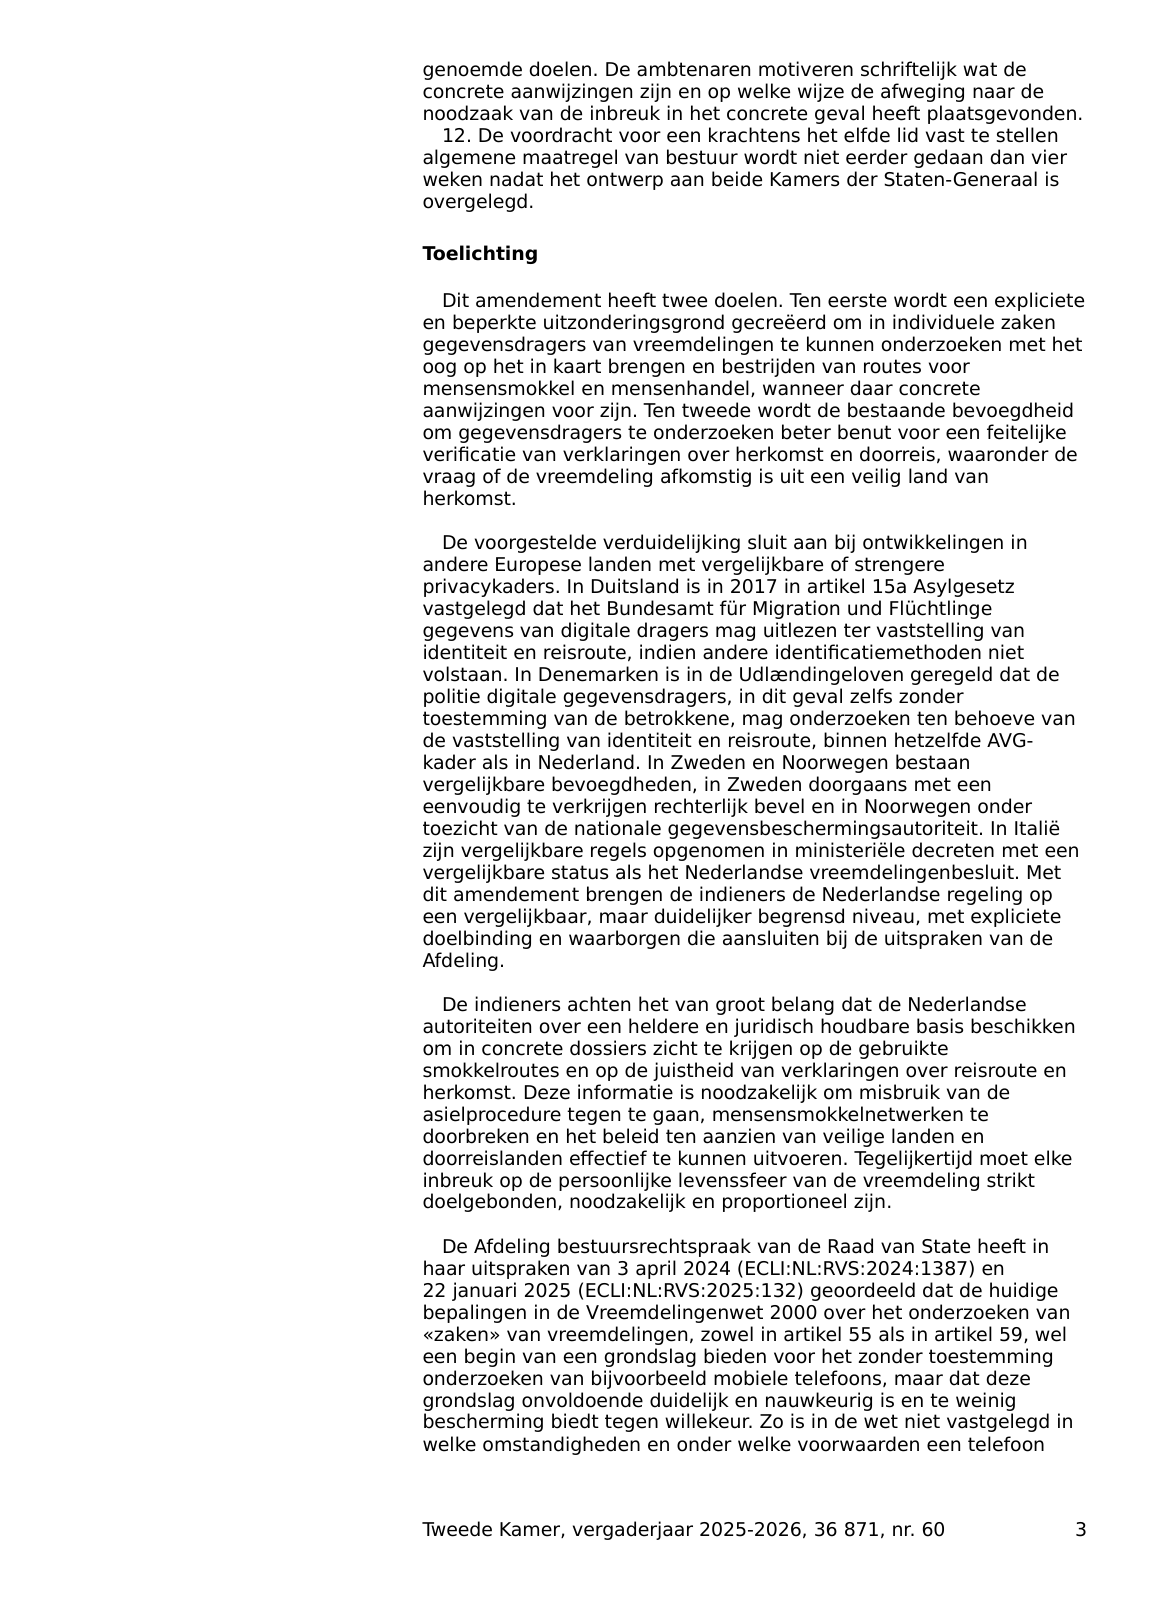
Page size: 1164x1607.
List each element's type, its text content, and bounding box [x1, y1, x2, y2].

text genoemde doelen. De ambtenaren motiveren schriftelijk wat de concrete aanwijzingen zijn en op welke wijze de afweging naar de noodzaak van de inbreuk in het concrete geval heeft plaatsgevonden. [422, 59, 1087, 125]
text De Afdeling bestuursrechtspraak van de Raad van State heeft in haar uitspraken van 3 april 2024 (ECLI:NL:RVS:2024:1387) en 22 januari 2025 (ECLI:NL:RVS:2025:132) geoordeeld dat de huidige bepalingen in de Vreemdelingenwet 2000 over het onderzoeken van «zaken» van vreemdelingen, zowel in artikel 55 als in artikel 59, wel een begin van een grondslag bieden voor het zonder toestemming onderzoeken van bijvoorbeeld mobiele telefoons, maar dat deze grondslag onvoldoende duidelijk en nauwkeurig is en te weinig bescherming biedt tegen willekeur. Zo is in de wet niet vastgelegd in welke omstandigheden en onder welke voorwaarden een telefoon [422, 1236, 1087, 1455]
text De indieners achten het van groot belang dat de Nederlandse autoriteiten over een heldere en juridisch houdbare basis beschikken om in concrete dossiers zicht te krijgen op de gebruikte smokkelroutes en op de juistheid van verklaringen over reisroute en herkomst. Deze informatie is noodzakelijk om misbruik van de asielprocedure tegen te gaan, mensensmokkelnetwerken te doorbreken en het beleid ten aanzien van veilige landen en doorreislanden effectief te kunnen uitvoeren. Tegelijkertijd moet elke inbreuk op de persoonlijke levenssfeer van de vreemdeling strikt doelgebonden, noodzakelijk en proportioneel zijn. [422, 994, 1087, 1213]
subtitle Toelichting [422, 243, 1087, 265]
text De voorgestelde verduidelijking sluit aan bij ontwikkelingen in andere Europese landen met vergelijkbare of strengere privacykaders. In Duitsland is in 2017 in artikel 15a Asylgesetz vastgelegd dat het Bundesamt für Migration und Flüchtlinge gegevens van digitale dragers mag uitlezen ter vaststelling van identiteit en reisroute, indien andere identificatiemethoden niet volstaan. In Denemarken is in de Udlændingeloven geregeld dat de politie digitale gegevensdragers, in dit geval zelfs zonder toestemming van de betrokkene, mag onderzoeken ten behoeve van de vaststelling van identiteit en reisroute, binnen hetzelfde AVG-kader als in Nederland. In Zweden en Noorwegen bestaan vergelijkbare bevoegdheden, in Zweden doorgaans met een eenvoudig te verkrijgen rechterlijk bevel en in Noorwegen onder toezicht van de nationale gegevensbeschermingsautoriteit. In Italië zijn vergelijkbare regels opgenomen in ministeriële decreten met een vergelijkbare status als het Nederlandse vreemdelingenbesluit. Met dit amendement brengen de indieners de Nederlandse regeling op een vergelijkbaar, maar duidelijker begrensd niveau, met expliciete doelbinding en waarborgen die aansluiten bij de uitspraken van de Afdeling. [422, 532, 1087, 971]
text 12. De voordracht voor een krachtens het elfde lid vast te stellen algemene maatregel van bestuur wordt niet eerder gedaan dan vier weken nadat het ontwerp aan beide Kamers der Staten-Generaal is overgelegd. [422, 125, 1087, 213]
text Dit amendement heeft twee doelen. Ten eerste wordt een expliciete en beperkte uitzonderingsgrond gecreëerd om in individuele zaken gegevensdragers van vreemdelingen te kunnen onderzoeken met het oog op het in kaart brengen en bestrijden van routes voor mensensmokkel en mensenhandel, wanneer daar concrete aanwijzingen voor zijn. Ten tweede wordt de bestaande bevoegdheid om gegevensdragers te onderzoeken beter benut voor een feitelijke verificatie van verklaringen over herkomst en doorreis, waaronder de vraag of de vreemdeling afkomstig is uit een veilig land van herkomst. [422, 290, 1087, 510]
